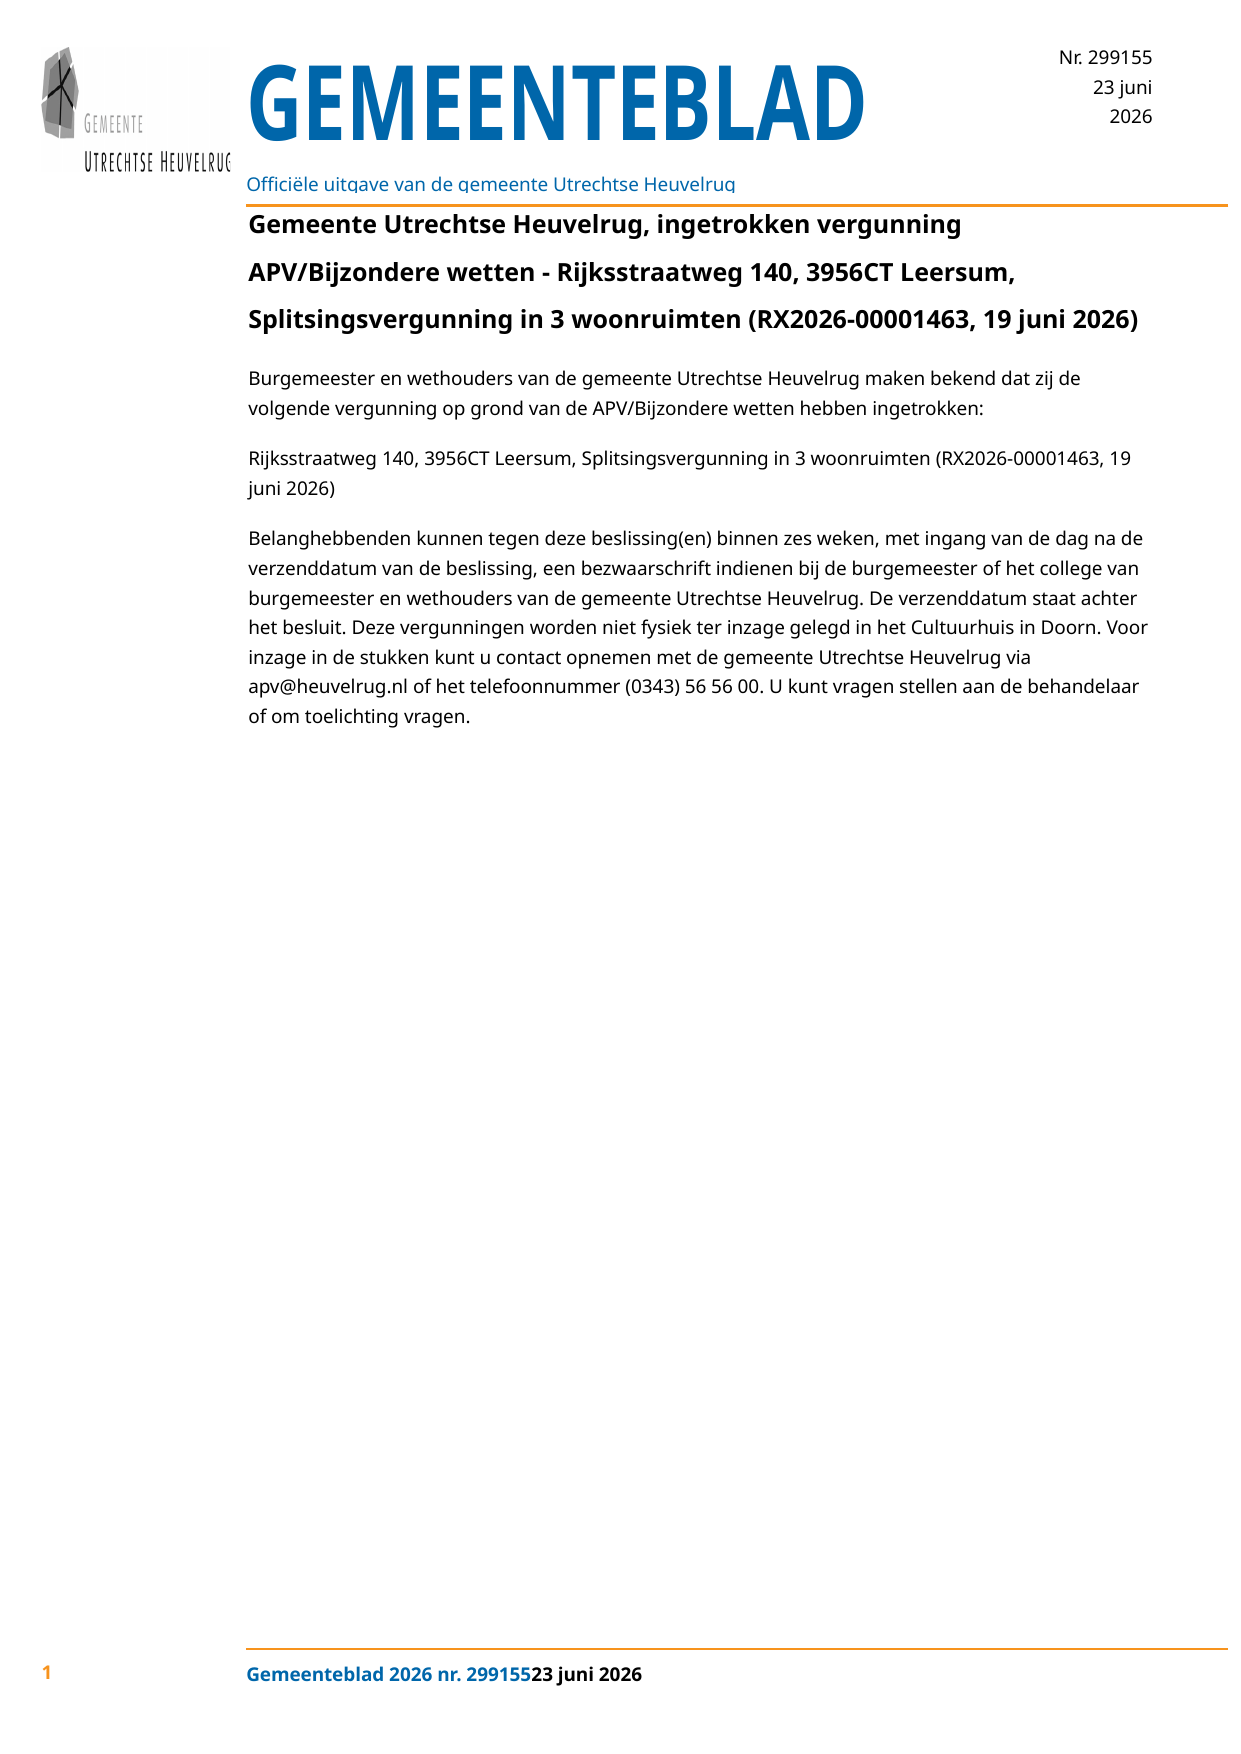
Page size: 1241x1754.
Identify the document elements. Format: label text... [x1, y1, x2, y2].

text Gemeente Utrechtse Heuvelrug, ingetrokken vergunning APV/Bijzondere wetten - Rijksstraatweg 140, 3956CT Leersum, Splitsingsvergunning in 3 woonruimten (RX2026-00001463, 19 juni 2026) [248, 207, 1152, 336]
text Rijksstraatweg 140, 3956CT Leersum, Splitsingsvergunning in 3 woonruimten (RX2026-00001463, 19 juni 2026) [248, 446, 1152, 501]
text Burgemeester en wethouders van de gemeente Utrechtse Heuvelrug maken bekend dat zij de volgende vergunning op grond van de APV/Bijzondere wetten hebben ingetrokken: [248, 366, 1152, 421]
picture [41, 47, 231, 172]
text Belanghebbenden kunnen tegen deze beslissing(en) binnen zes weken, met ingang van de dag na de verzenddatum van de beslissing, een bezwaarschrift indienen bij de burgemeester of het college van burgemeester en wethouders van de gemeente Utrechtse Heuvelrug. De verzenddatum staat achter het besluit. Deze vergunningen worden niet fysiek ter inzage gelegd in het Cultuurhuis in Doorn. Voor inzage in de stukken kunt u contact opnemen met de gemeente Utrechtse Heuvelrug via apv@heuvelrug.nl of het telefoonnummer (0343) 56 56 00. U kunt vragen stellen aan de behandelaar of om toelichting vragen. [248, 526, 1152, 729]
